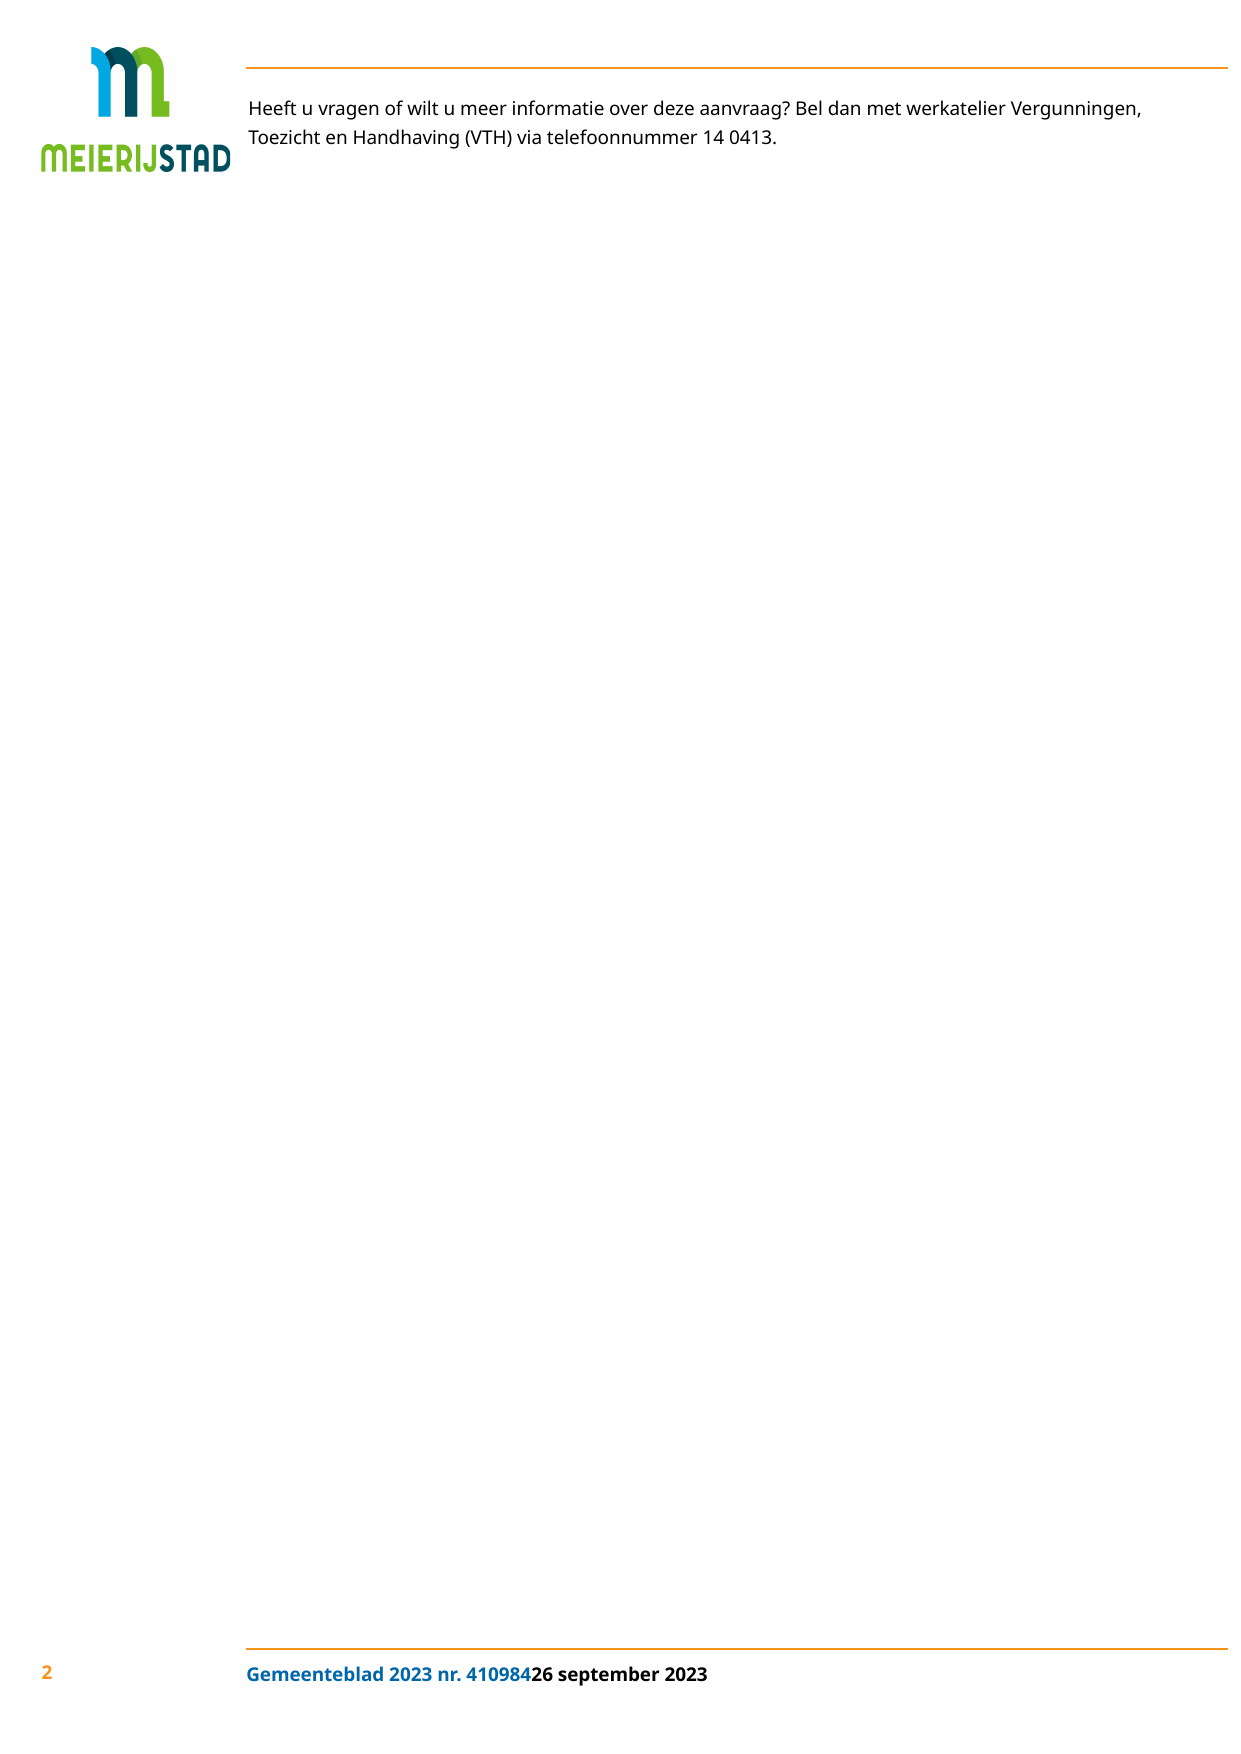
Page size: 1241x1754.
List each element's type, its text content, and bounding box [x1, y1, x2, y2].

text Heeft u vragen of wilt u meer informatie over deze aanvraag? Bel dan met werkatelier Vergunningen, Toezicht en Handhaving (VTH) via telefoonnummer 14 0413. [248, 95, 1152, 150]
picture [41, 47, 231, 172]
